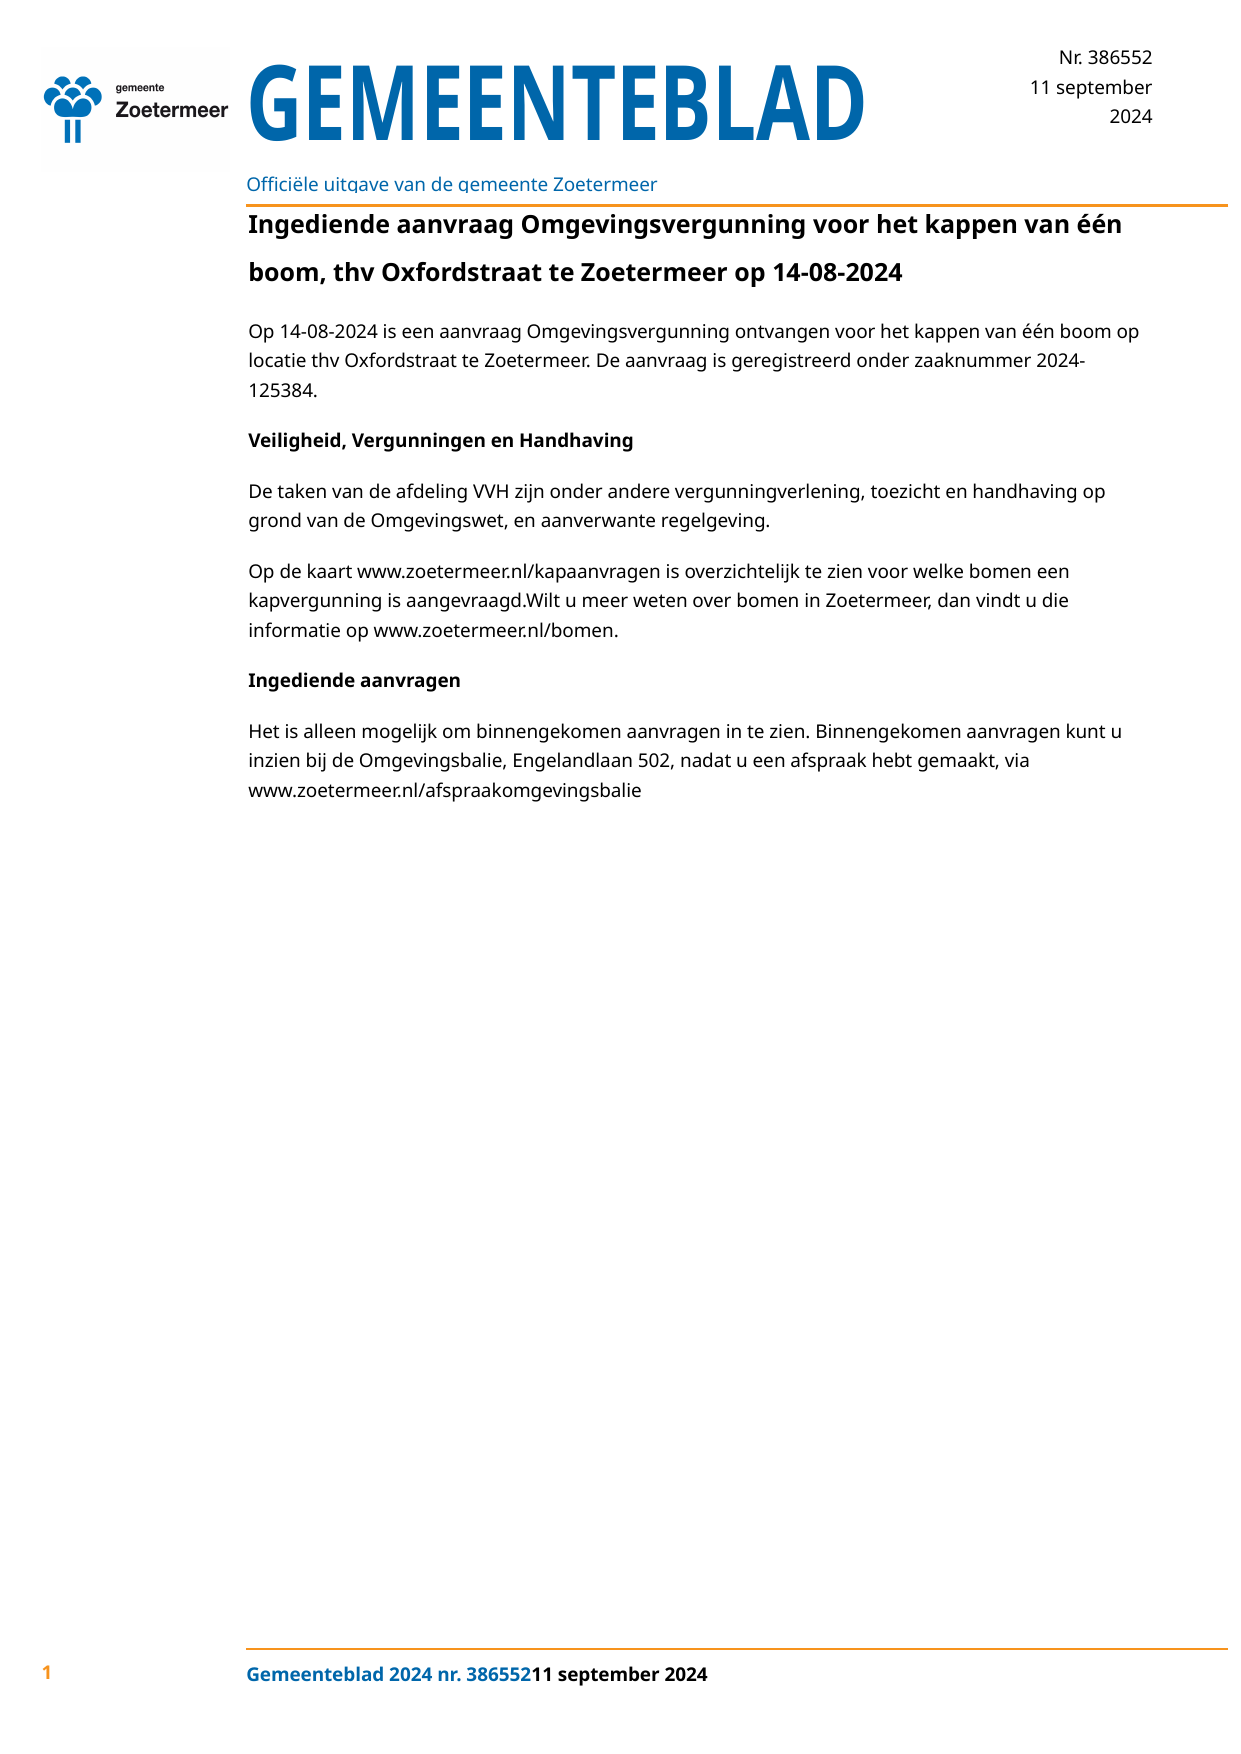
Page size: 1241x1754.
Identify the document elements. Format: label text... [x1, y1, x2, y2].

text De taken van de afdeling VVH zijn onder andere vergunningverlening, toezicht en handhaving op grond van de Omgevingswet, en aanverwante regelgeving. [248, 478, 1152, 533]
text Het is alleen mogelijk om binnengekomen aanvragen in te zien. Binnengekomen aanvragen kunt u inzien bij de Omgevingsbalie, Engelandlaan 502, nadat u een afspraak hebt gemaakt, via www.zoetermeer.nl/afspraakomgevingsbalie [248, 718, 1152, 803]
text Ingediende aanvraag Omgevingsvergunning voor het kappen van één boom, thv Oxfordstraat te Zoetermeer op 14-08-2024 [248, 207, 1152, 288]
text Veiligheid, Vergunningen en Handhaving [248, 427, 1152, 453]
text Op 14-08-2024 is een aanvraag Omgevingsvergunning ontvangen voor het kappen van één boom op locatie thv Oxfordstraat te Zoetermeer. De aanvraag is geregistreerd onder zaaknummer 2024-125384. [248, 318, 1152, 403]
text Op de kaart www.zoetermeer.nl/kapaanvragen is overzichtelijk te zien voor welke bomen een kapvergunning is aangevraagd.Wilt u meer weten over bomen in Zoetermeer, dan vindt u die informatie op www.zoetermeer.nl/bomen. [248, 558, 1152, 643]
picture [41, 47, 231, 172]
text Ingediende aanvragen [248, 667, 1152, 693]
